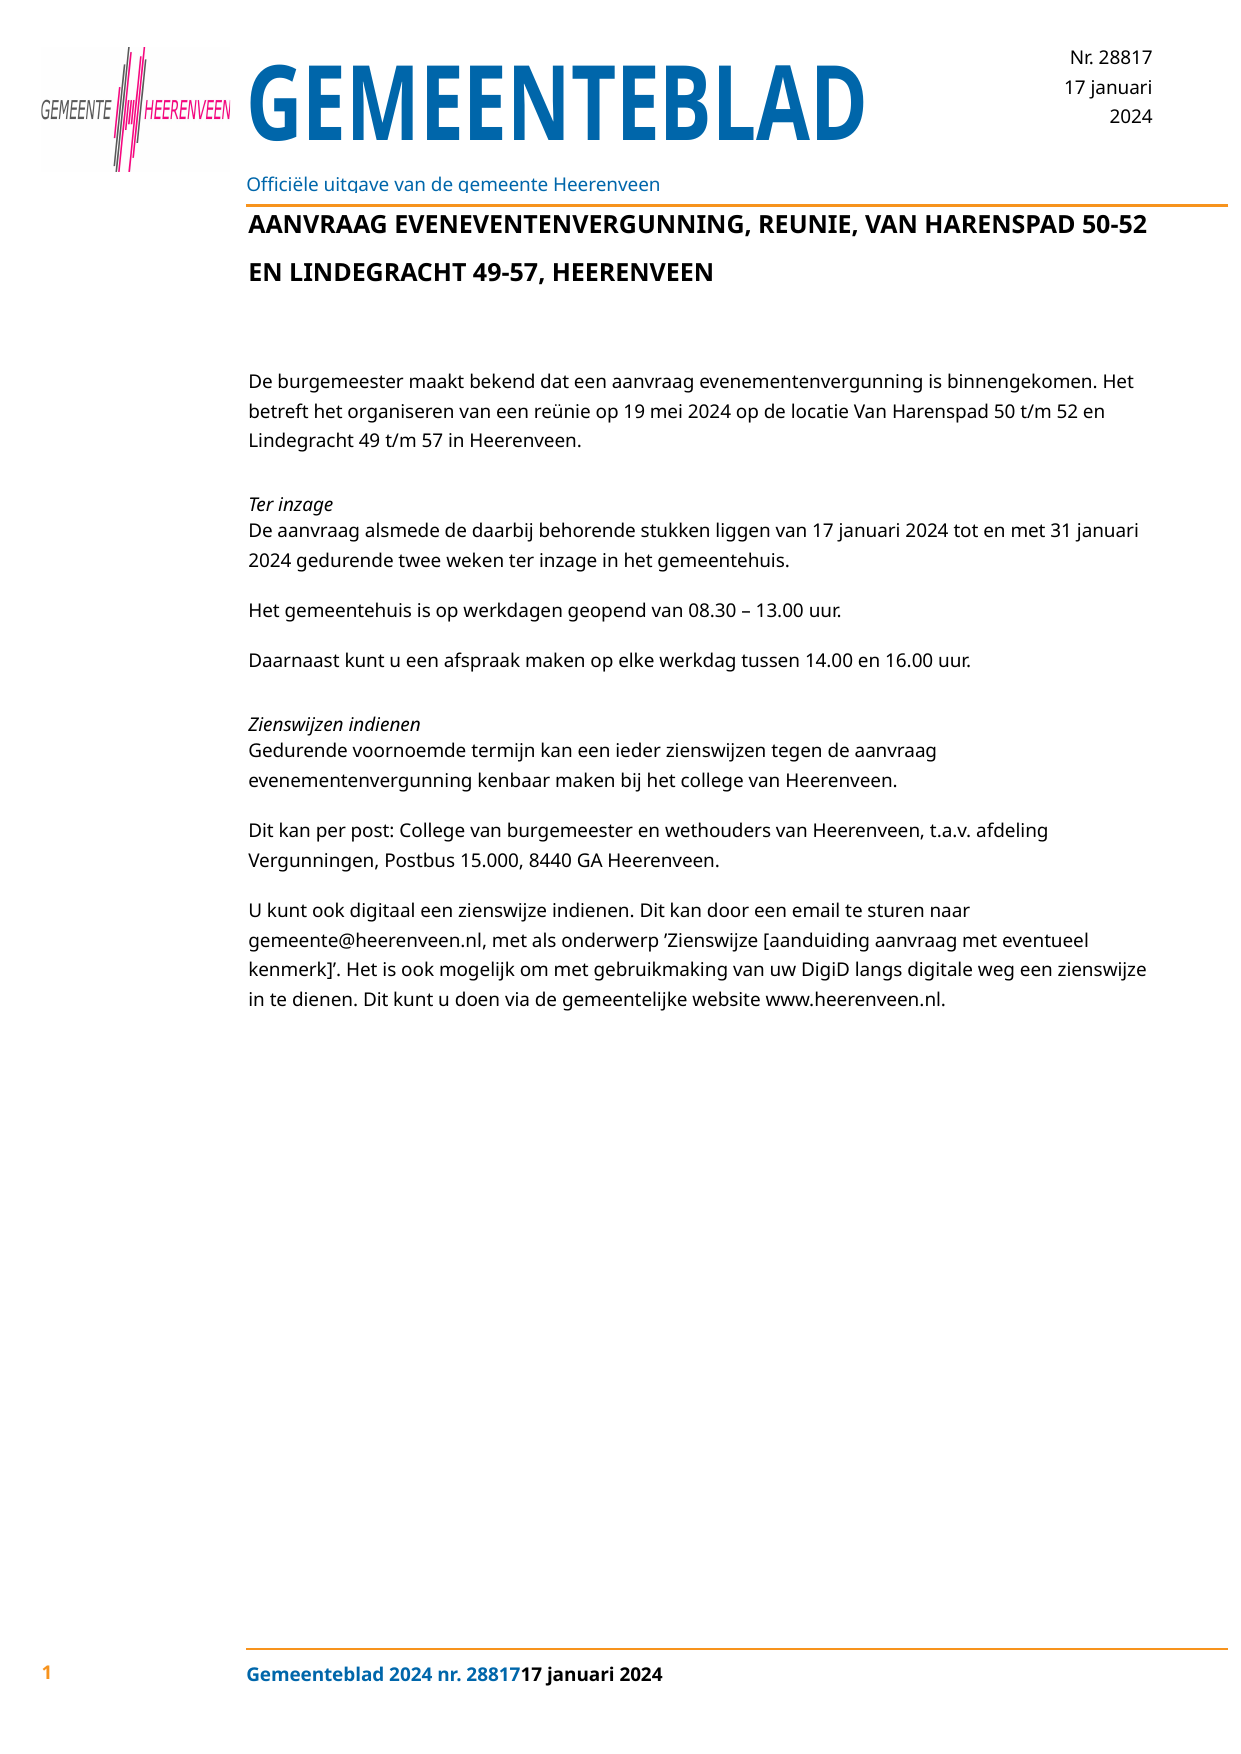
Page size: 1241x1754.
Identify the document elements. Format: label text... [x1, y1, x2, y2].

text AANVRAAG EVENEVENTENVERGUNNING, REUNIE, VAN HARENSPAD 50-52 EN LINDEGRACHT 49-57, HEERENVEEN [248, 207, 1152, 288]
text U kunt ook digitaal een zienswijze indienen. Dit kan door een email te sturen naar gemeente@heerenveen.nl, met als onderwerp ’Zienswijze [aanduiding aanvraag met eventueel kenmerk]’. Het is ook mogelijk om met gebruikmaking van uw DigiD langs digitale weg een zienswijze in te dienen. Dit kunt u doen via de gemeentelijke website www.heerenveen.nl. [248, 897, 1152, 1012]
text De aanvraag alsmede de daarbij behorende stukken liggen van 17 januari 2024 tot en met 31 januari 2024 gedurende twee weken ter inzage in het gemeentehuis. [248, 517, 1152, 572]
text Ter inzage [248, 491, 1152, 517]
text Gedurende voornoemde termijn kan een ieder zienswijzen tegen de aanvraag evenementenvergunning kenbaar maken bij het college van Heerenveen. [248, 737, 1152, 793]
text Dit kan per post: College van burgemeester en wethouders van Heerenveen, t.a.v. afdeling Vergunningen, Postbus 15.000, 8440 GA Heerenveen. [248, 817, 1152, 873]
text Zienswijzen indienen [248, 712, 1152, 737]
text Daarnaast kunt u een afspraak maken op elke werkdag tussen 14.00 en 16.00 uur. [248, 648, 1152, 673]
text Het gemeentehuis is op werkdagen geopend van 08.30 – 13.00 uur. [248, 597, 1152, 623]
picture [41, 47, 231, 172]
text De burgemeester maakt bekend dat een aanvraag evenementenvergunning is binnengekomen. Het betreft het organiseren van een reünie op 19 mei 2024 op de locatie Van Harenspad 50 t/m 52 en Lindegracht 49 t/m 57 in Heerenveen. [248, 368, 1152, 453]
